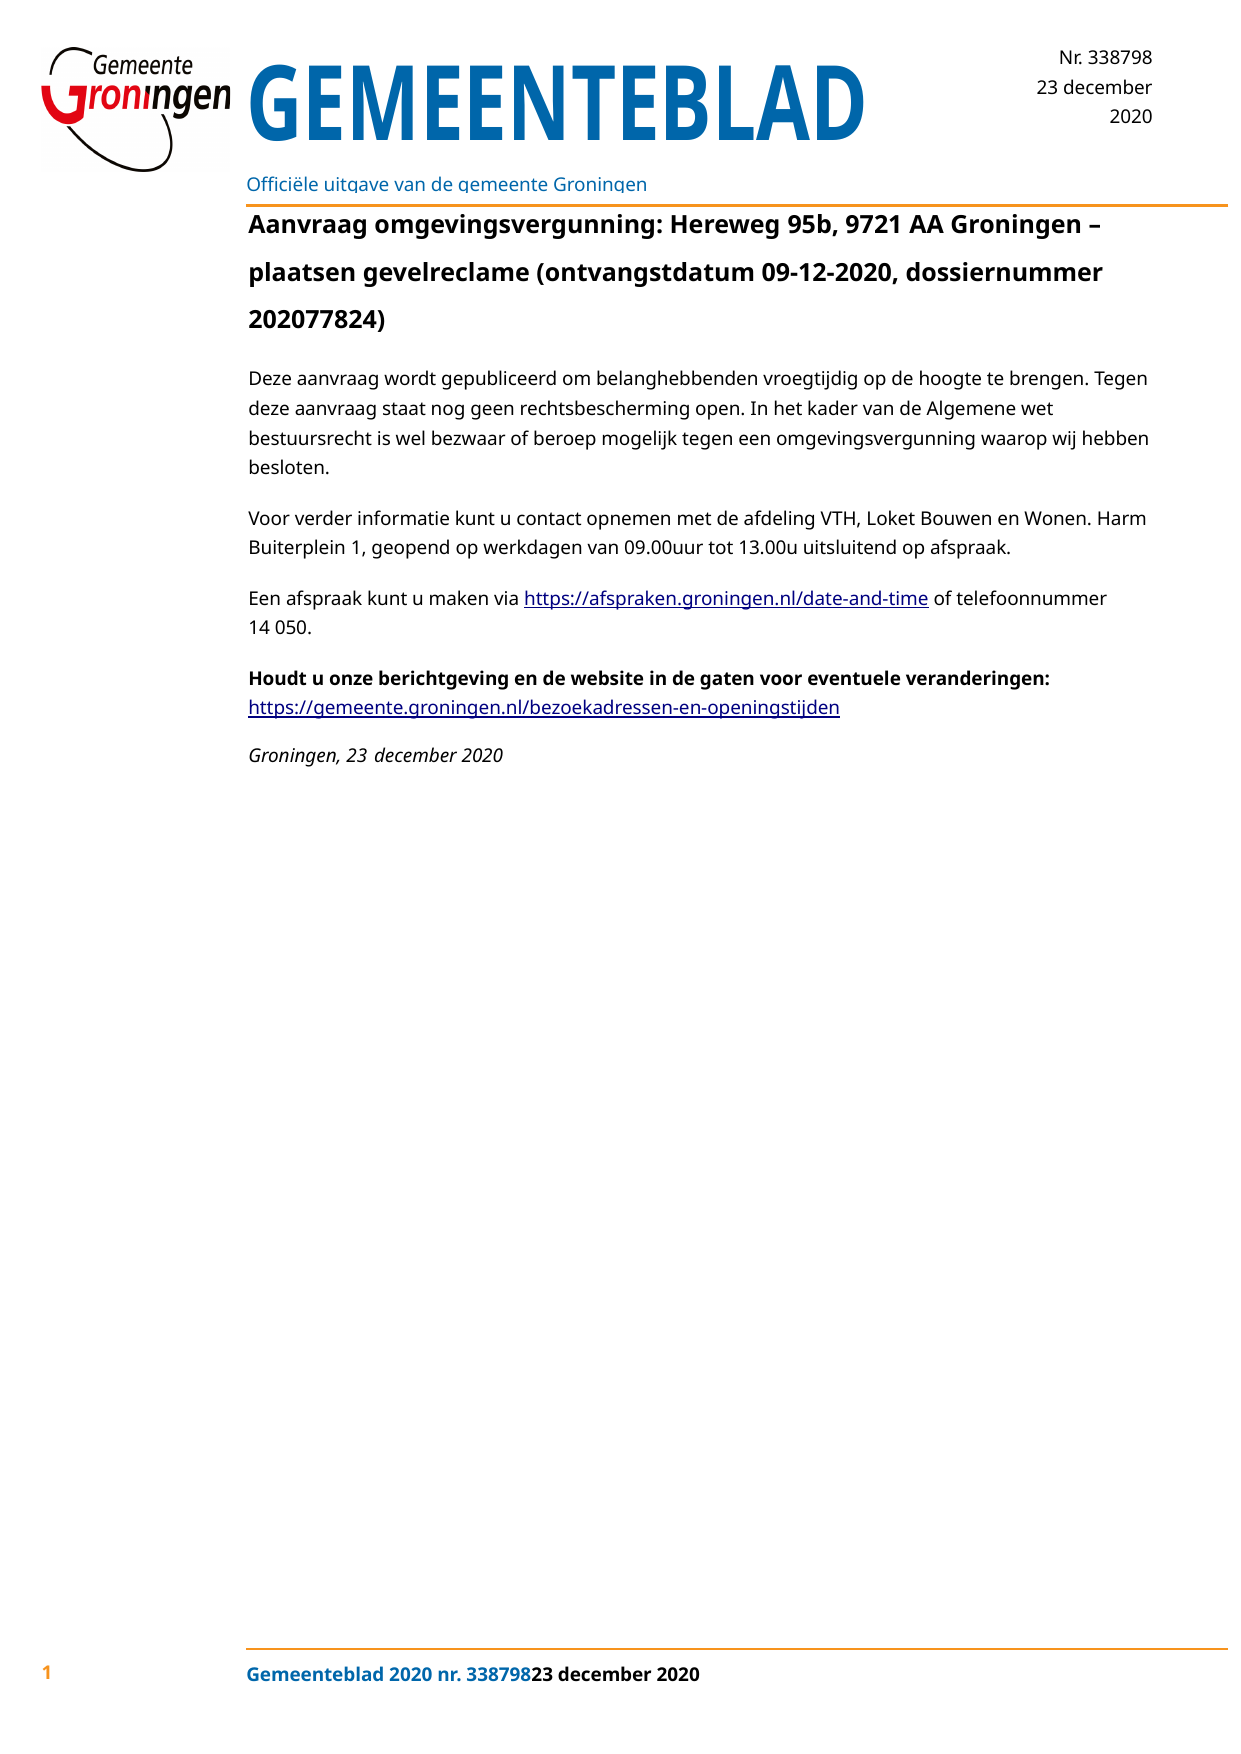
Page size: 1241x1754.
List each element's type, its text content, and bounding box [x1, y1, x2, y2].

picture [41, 47, 231, 172]
text Groningen, 23 december 2020 [248, 742, 1152, 768]
text Aanvraag omgevingsvergunning: Hereweg 95b, 9721 AA Groningen – plaatsen gevelreclame (ontvangstdatum 09-12-2020, dossiernummer 202077824) [248, 207, 1152, 336]
text Voor verder informatie kunt u contact opnemen met de afdeling VTH, Loket Bouwen en Wonen. Harm Buiterplein 1, geopend op werkdagen van 09.00uur tot 13.00u uitsluitend op afspraak. [248, 505, 1152, 560]
text Deze aanvraag wordt gepubliceerd om belanghebbenden vroegtijdig op de hoogte te brengen. Tegen deze aanvraag staat nog geen rechtsbescherming open. In het kader van de Algemene wet bestuursrecht is wel bezwaar of beroep mogelijk tegen een omgevingsvergunning waarop wij hebben besloten. [248, 366, 1152, 480]
text Een afspraak kunt u maken via https://afspraken.groningen.nl/date-and-time of telefoonnummer 14 050. [248, 585, 1152, 640]
text Houdt u onze berichtgeving en de website in de gaten voor eventuele veranderingen: https://gemeente.groningen.nl/bezoekadressen-en-openingstijden [248, 665, 1152, 720]
